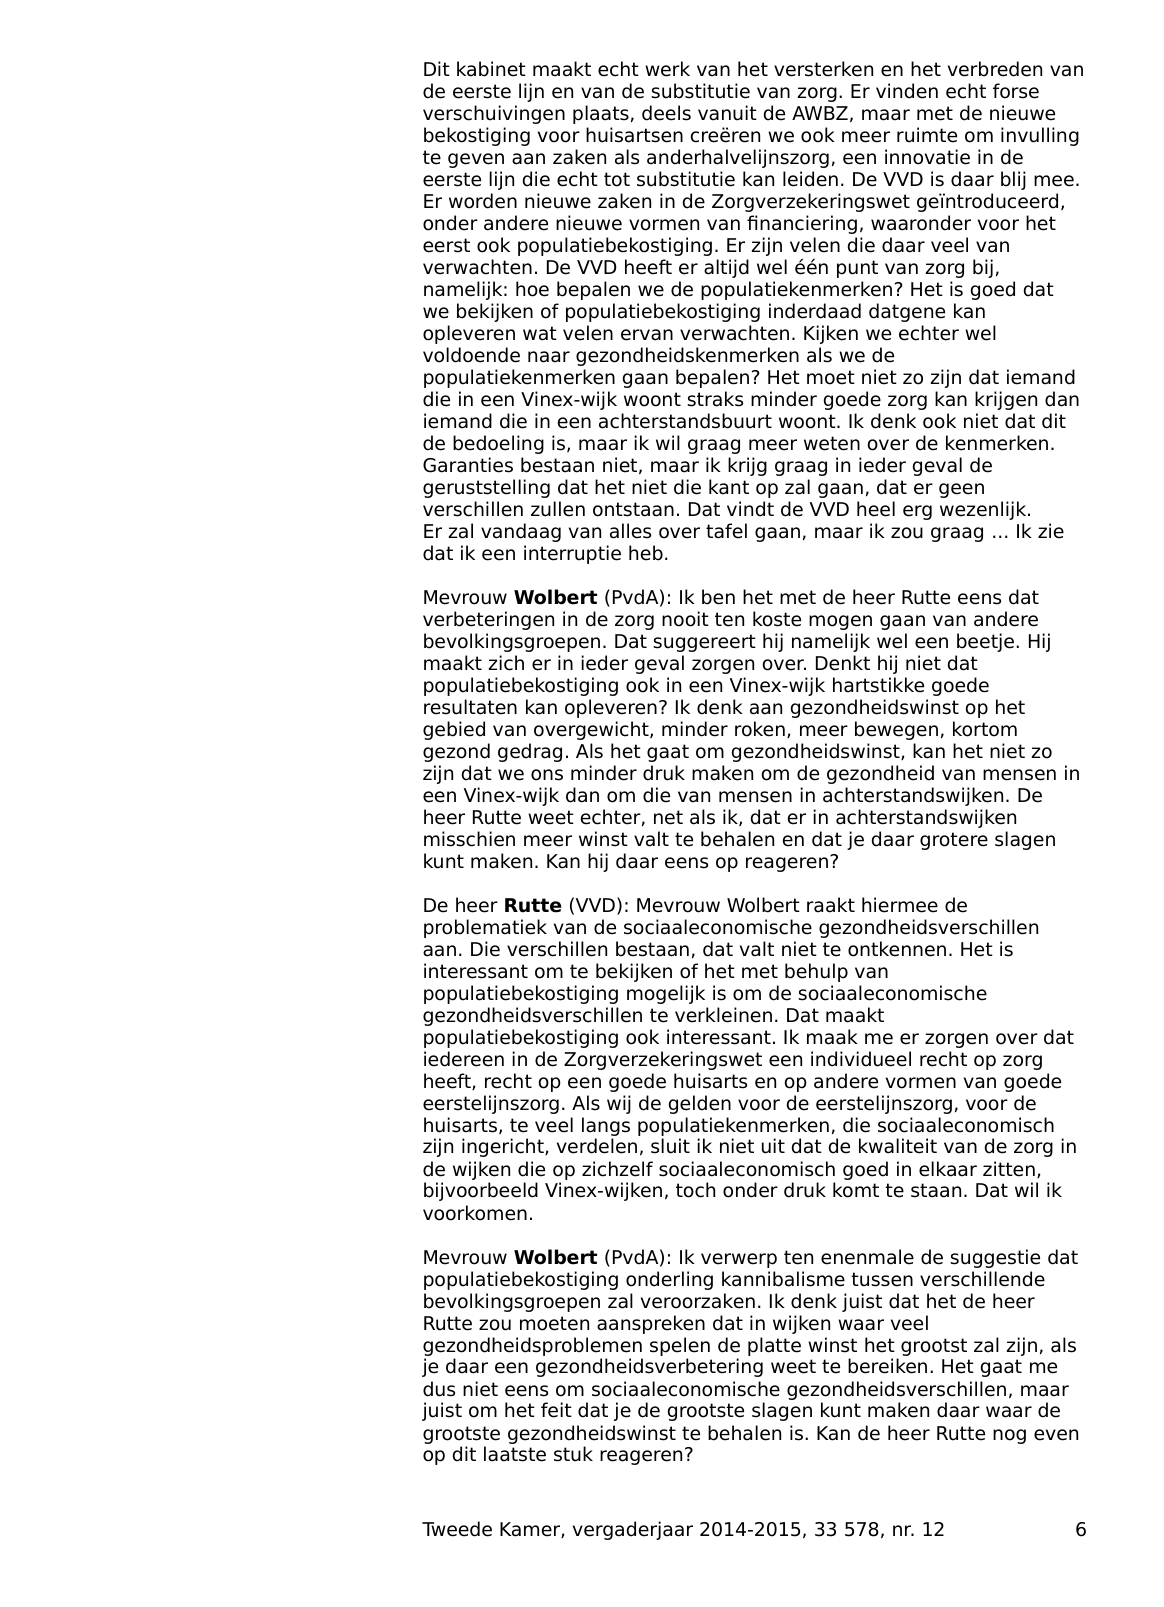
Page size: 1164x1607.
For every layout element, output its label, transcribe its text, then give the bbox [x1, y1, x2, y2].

text Mevrouw Wolbert (PvdA): Ik ben het met de heer Rutte eens dat verbeteringen in de zorg nooit ten koste mogen gaan van andere bevolkingsgroepen. Dat suggereert hij namelijk wel een beetje. Hij maakt zich er in ieder geval zorgen over. Denkt hij niet dat populatiebekostiging ook in een Vinex-wijk hartstikke goede resultaten kan opleveren? Ik denk aan gezondheidswinst op het gebied van overgewicht, minder roken, meer bewegen, kortom gezond gedrag. Als het gaat om gezondheidswinst, kan het niet zo zijn dat we ons minder druk maken om de gezondheid van mensen in een Vinex-wijk dan om die van mensen in achterstandswijken. De heer Rutte weet echter, net als ik, dat er in achterstandswijken misschien meer winst valt te behalen en dat je daar grotere slagen kunt maken. Kan hij daar eens op reageren? [422, 587, 1087, 872]
text Mevrouw Wolbert (PvdA): Ik verwerp ten enenmale de suggestie dat populatiebekostiging onderling kannibalisme tussen verschillende bevolkingsgroepen zal veroorzaken. Ik denk juist dat het de heer Rutte zou moeten aanspreken dat in wijken waar veel gezondheidsproblemen spelen de platte winst het grootst zal zijn, als je daar een gezondheidsverbetering weet te bereiken. Het gaat me dus niet eens om sociaaleconomische gezondheidsverschillen, maar juist om het feit dat je de grootste slagen kunt maken daar waar de grootste gezondheidswinst te behalen is. Kan de heer Rutte nog even op dit laatste stuk reageren? [422, 1247, 1087, 1466]
text Er worden nieuwe zaken in de Zorgverzekeringswet geïntroduceerd, onder andere nieuwe vormen van financiering, waaronder voor het eerst ook populatiebekostiging. Er zijn velen die daar veel van verwachten. De VVD heeft er altijd wel één punt van zorg bij, namelijk: hoe bepalen we de populatiekenmerken? Het is goed dat we bekijken of populatiebekostiging inderdaad datgene kan opleveren wat velen ervan verwachten. Kijken we echter wel voldoende naar gezondheidskenmerken als we de populatiekenmerken gaan bepalen? Het moet niet zo zijn dat iemand die in een Vinex-wijk woont straks minder goede zorg kan krijgen dan iemand die in een achterstandsbuurt woont. Ik denk ook niet dat dit de bedoeling is, maar ik wil graag meer weten over de kenmerken. Garanties bestaan niet, maar ik krijg graag in ieder geval de geruststelling dat het niet die kant op zal gaan, dat er geen verschillen zullen ontstaan. Dat vindt de VVD heel erg wezenlijk. [422, 191, 1087, 521]
text Dit kabinet maakt echt werk van het versterken en het verbreden van de eerste lijn en van de substitutie van zorg. Er vinden echt forse verschuivingen plaats, deels vanuit de AWBZ, maar met de nieuwe bekostiging voor huisartsen creëren we ook meer ruimte om invulling te geven aan zaken als anderhalvelijnszorg, een innovatie in de eerste lijn die echt tot substitutie kan leiden. De VVD is daar blij mee. [422, 59, 1087, 191]
text De heer Rutte (VVD): Mevrouw Wolbert raakt hiermee de problematiek van de sociaaleconomische gezondheidsverschillen aan. Die verschillen bestaan, dat valt niet te ontkennen. Het is interessant om te bekijken of het met behulp van populatiebekostiging mogelijk is om de sociaaleconomische gezondheidsverschillen te verkleinen. Dat maakt populatiebekostiging ook interessant. Ik maak me er zorgen over dat iedereen in de Zorgverzekeringswet een individueel recht op zorg heeft, recht op een goede huisarts en op andere vormen van goede eerstelijnszorg. Als wij de gelden voor de eerstelijnszorg, voor de huisarts, te veel langs populatiekenmerken, die sociaaleconomisch zijn ingericht, verdelen, sluit ik niet uit dat de kwaliteit van de zorg in de wijken die op zichzelf sociaaleconomisch goed in elkaar zitten, bijvoorbeeld Vinex-wijken, toch onder druk komt te staan. Dat wil ik voorkomen. [422, 895, 1087, 1224]
text Er zal vandaag van alles over tafel gaan, maar ik zou graag ... Ik zie dat ik een interruptie heb. [422, 521, 1087, 564]
